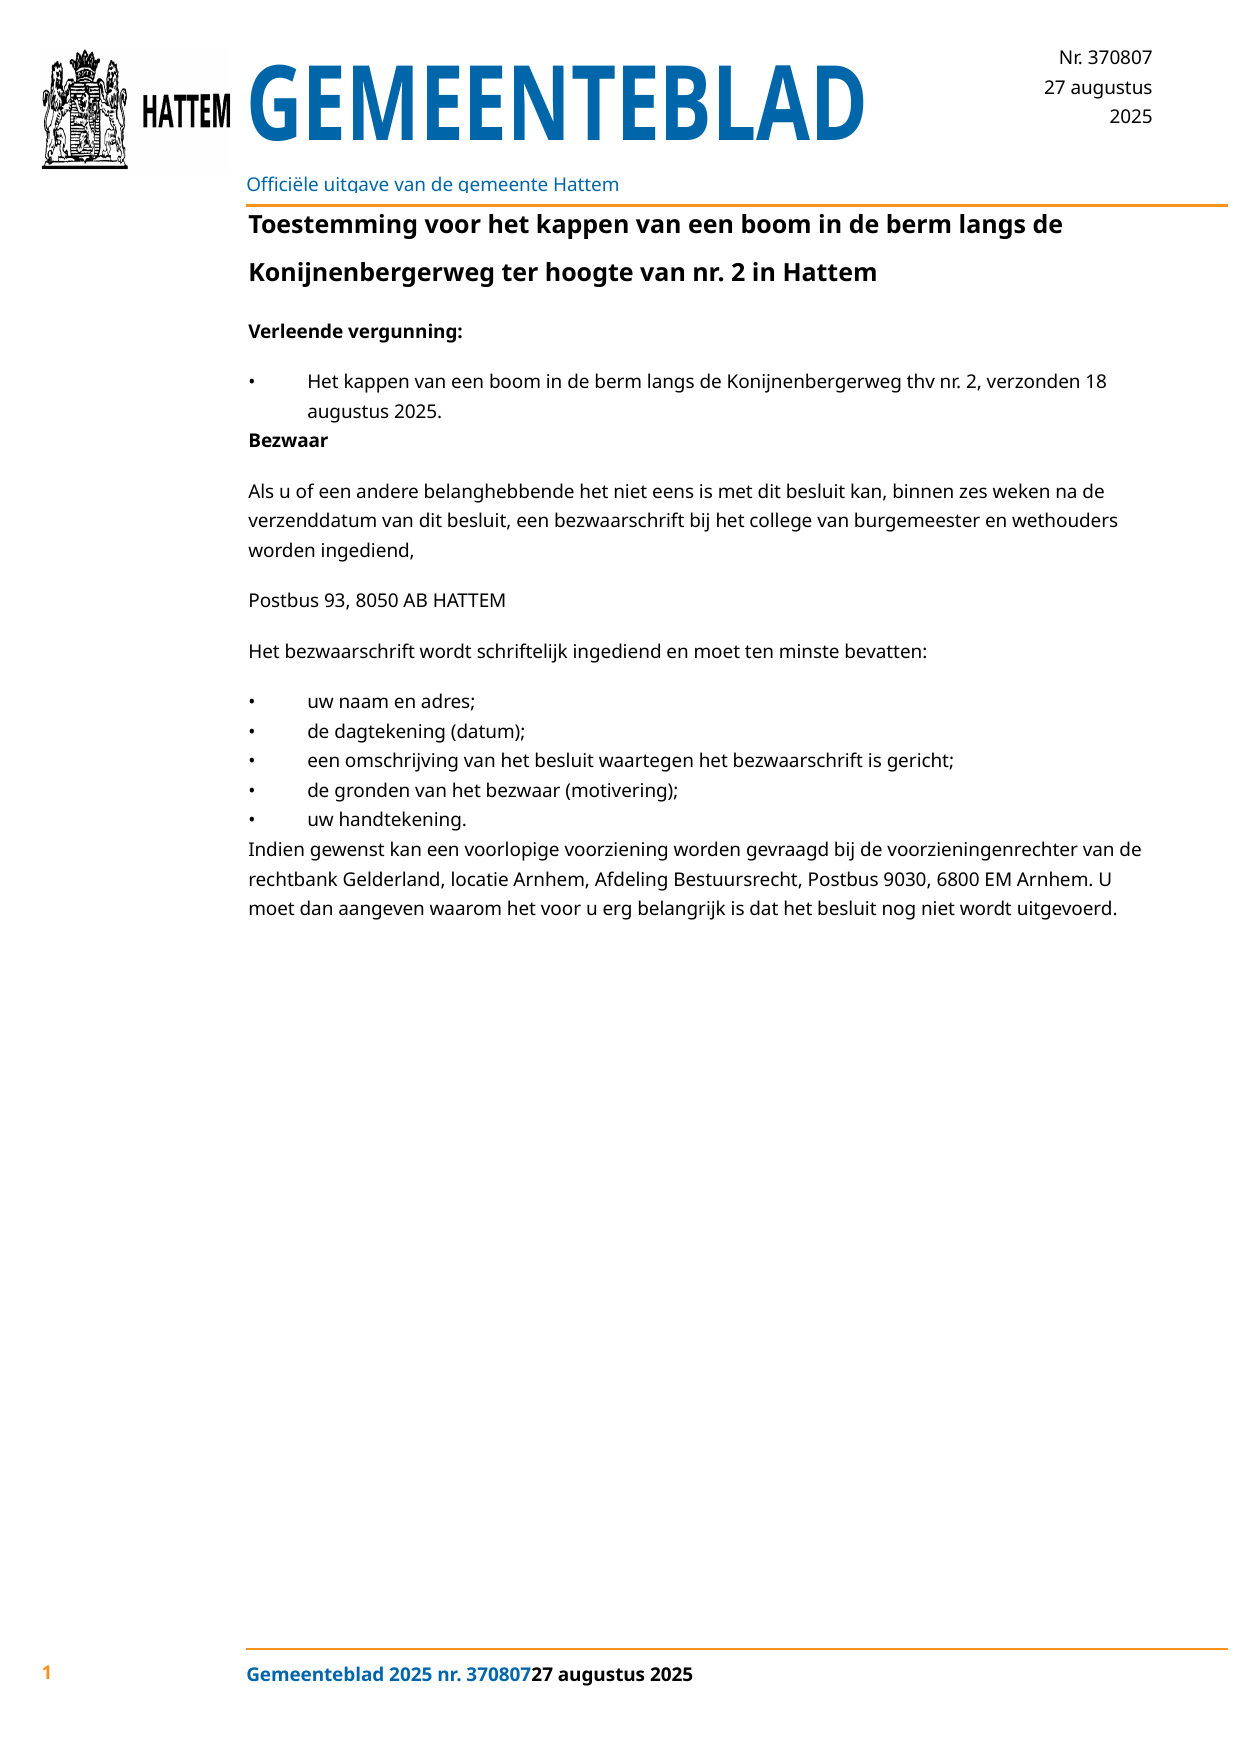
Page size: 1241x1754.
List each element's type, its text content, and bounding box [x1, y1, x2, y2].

list Het kappen van een boom in de berm langs de Konijnenbergerweg thv nr. 2, verzonden 18 augustus 2025. [248, 368, 1152, 424]
list een omschrijving van het besluit waartegen het bezwaarschrift is gericht; [248, 747, 1152, 773]
list uw naam en adres; [248, 688, 1152, 714]
text Toestemming voor het kappen van een boom in de berm langs de Konijnenbergerweg ter hoogte van nr. 2 in Hattem [248, 207, 1152, 288]
list de gronden van het bezwaar (motivering); [248, 777, 1152, 803]
text Postbus 93, 8050 AB HATTEM [248, 587, 1152, 613]
list de dagtekening (datum); [248, 718, 1152, 744]
text Bezwaar [248, 427, 1152, 453]
picture [41, 47, 231, 172]
text Indien gewenst kan een voorlopige voorziening worden gevraagd bij de voorzieningenrechter van de rechtbank Gelderland, locatie Arnhem, Afdeling Bestuursrecht, Postbus 9030, 6800 EM Arnhem. U moet dan aangeven waarom het voor u erg belangrijk is dat het besluit nog niet wordt uitgevoerd. [248, 836, 1152, 921]
text Als u of een andere belanghebbende het niet eens is met dit besluit kan, binnen zes weken na de verzenddatum van dit besluit, een bezwaarschrift bij het college van burgemeester en wethouders worden ingediend, [248, 478, 1152, 563]
list uw handtekening. [248, 807, 1152, 832]
text Verleende vergunning: [248, 318, 1152, 344]
text Het bezwaarschrift wordt schriftelijk ingediend en moet ten minste bevatten: [248, 638, 1152, 664]
